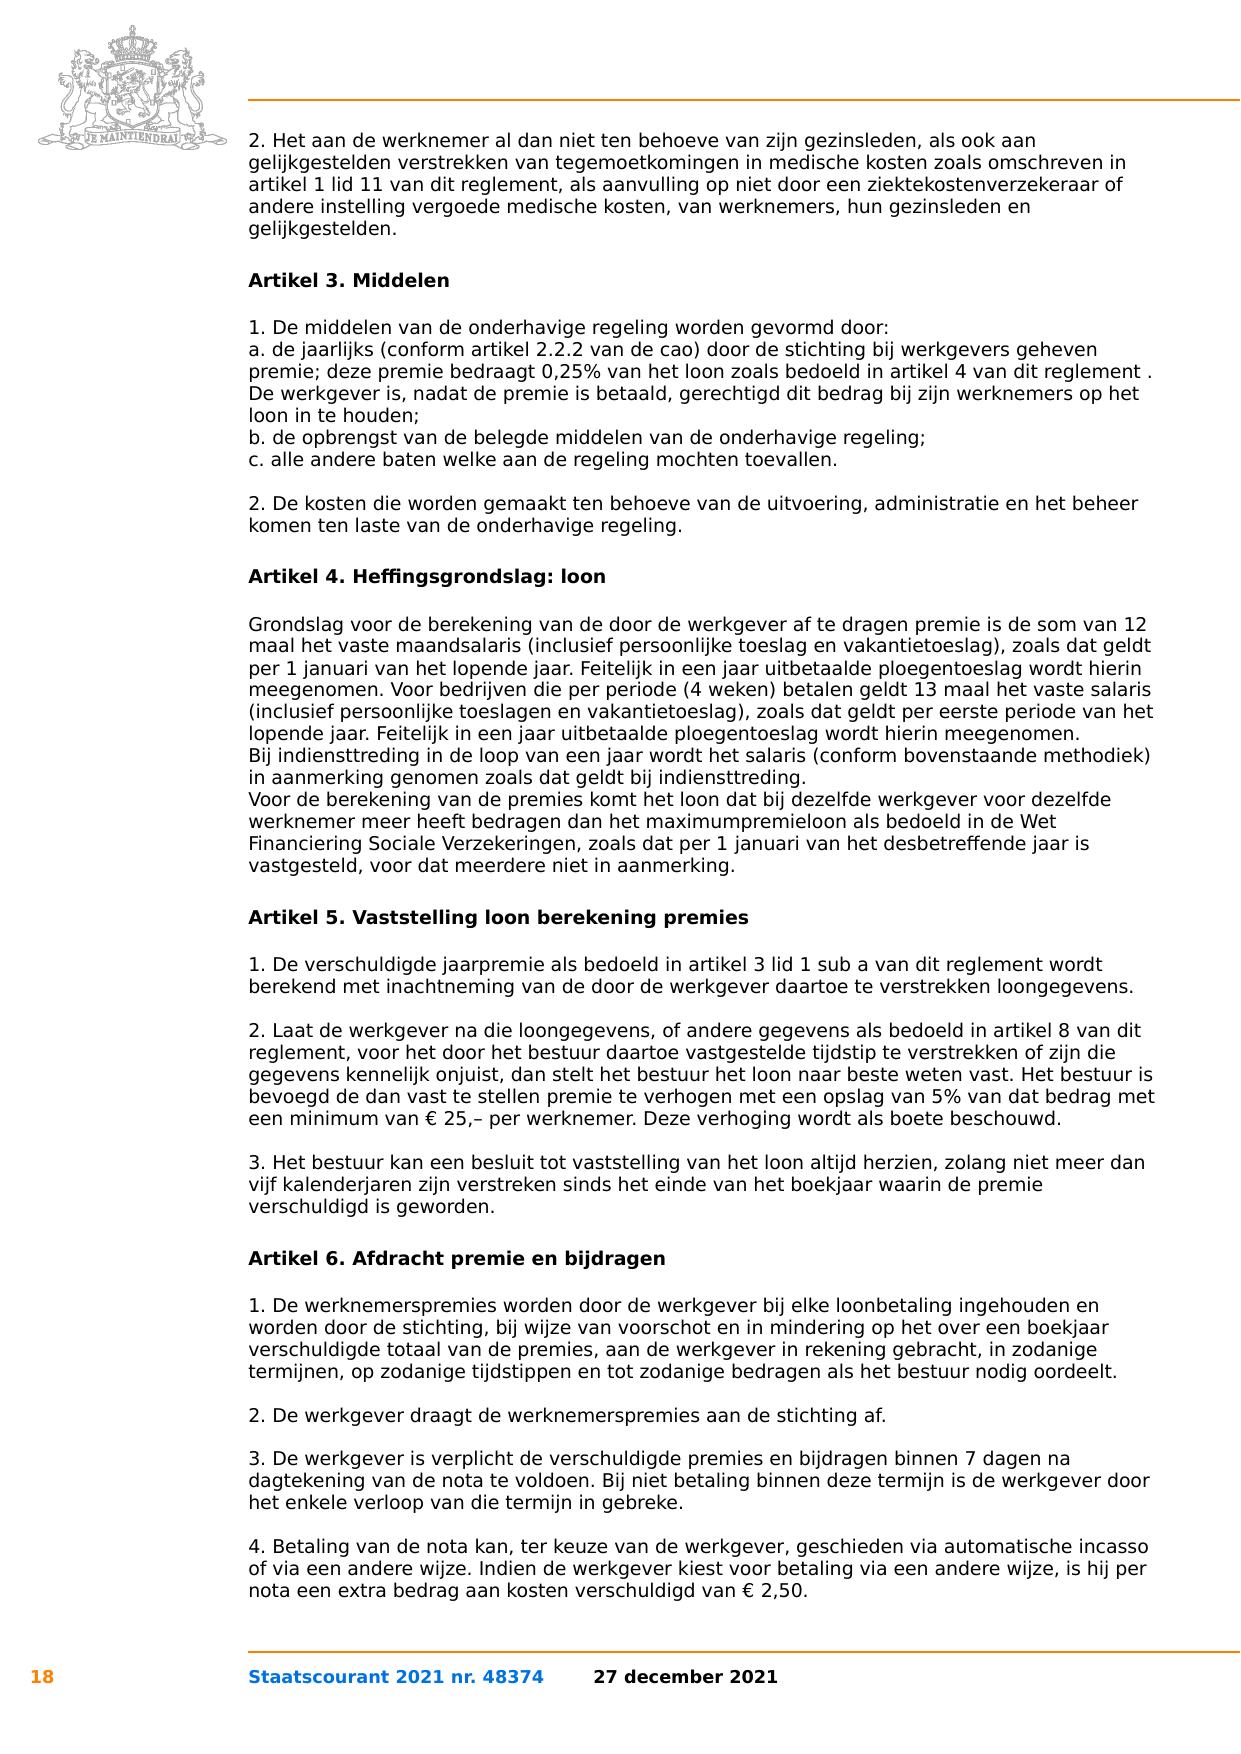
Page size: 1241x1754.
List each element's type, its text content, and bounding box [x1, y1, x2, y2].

picture [38, 25, 227, 150]
text 1. De middelen van de onderhavige regeling worden gevormd door: [248, 317, 1163, 339]
text 1. De verschuldigde jaarpremie als bedoeld in artikel 3 lid 1 sub a van dit reglement wordt berekend met inachtneming van de door de werkgever daartoe te verstrekken loongegevens. [248, 954, 1163, 998]
text Grondslag voor de berekening van de door de werkgever af te dragen premie is de som van 12 maal het vaste maandsalaris (inclusief persoonlijke toeslag en vakantietoeslag), zoals dat geldt per 1 januari van het lopende jaar. Feitelijk in een jaar uitbetaalde ploegentoeslag wordt hierin meegenomen. Voor bedrijven die per periode (4 weken) betalen geldt 13 maal het vaste salaris (inclusief persoonlijke toeslagen en vakantietoeslag), zoals dat geldt per eerste periode van het lopende jaar. Feitelijk in een jaar uitbetaalde ploegentoeslag wordt hierin meegenomen. [248, 613, 1163, 745]
text 2. De werkgever draagt de werknemerspremies aan de stichting af. [248, 1404, 1163, 1426]
text 2. Het aan de werknemer al dan niet ten behoeve van zijn gezinsleden, als ook aan gelijkgestelden verstrekken van tegemoetkomingen in medische kosten zoals omschreven in artikel 1 lid 11 van dit reglement, als aanvulling op niet door een ziektekostenverzekeraar of andere instelling vergoede medische kosten, van werknemers, hun gezinsleden en gelijkgestelden. [248, 130, 1163, 240]
text 3. De werkgever is verplicht de verschuldigde premies en bijdragen binnen 7 dagen na dagtekening van de nota te voldoen. Bij niet betaling binnen deze termijn is de werkgever door het enkele verloop van die termijn in gebreke. [248, 1448, 1163, 1514]
text Bij indiensttreding in de loop van een jaar wordt het salaris (conform bovenstaande methodiek) in aanmerking genomen zoals dat geldt bij indiensttreding. [248, 745, 1163, 789]
text a. de jaarlijks (conform artikel 2.2.2 van de cao) door de stichting bij werkgevers geheven premie; deze premie bedraagt 0,25% van het loon zoals bedoeld in artikel 4 van dit reglement . De werkgever is, nadat de premie is betaald, gerechtigd dit bedrag bij zijn werknemers op het loon in te houden; [248, 339, 1163, 427]
text 2. Laat de werkgever na die loongegevens, of andere gegevens als bedoeld in artikel 8 van dit reglement, voor het door het bestuur daartoe vastgestelde tijdstip te verstrekken of zijn die gegevens kennelijk onjuist, dan stelt het bestuur het loon naar beste weten vast. Het bestuur is bevoegd de dan vast te stellen premie te verhogen met een opslag van 5% van dat bedrag met een minimum van € 25,– per werknemer. Deze verhoging wordt als boete beschouwd. [248, 1020, 1163, 1130]
text 3. Het bestuur kan een besluit tot vaststelling van het loon altijd herzien, zolang niet meer dan vijf kalenderjaren zijn verstreken sinds het einde van het boekjaar waarin de premie verschuldigd is geworden. [248, 1152, 1163, 1218]
subtitle Artikel 3. Middelen [248, 270, 1163, 292]
text c. alle andere baten welke aan de regeling mochten toevallen. [248, 449, 1163, 471]
text 4. Betaling van de nota kan, ter keuze van de werkgever, geschieden via automatische incasso of via een andere wijze. Indien de werkgever kiest voor betaling via een andere wijze, is hij per nota een extra bedrag aan kosten verschuldigd van € 2,50. [248, 1536, 1163, 1602]
subtitle Artikel 4. Heffingsgrondslag: loon [248, 566, 1163, 588]
text 1. De werknemerspremies worden door de werkgever bij elke loonbetaling ingehouden en worden door de stichting, bij wijze van voorschot en in mindering op het over een boekjaar verschuldigde totaal van de premies, aan de werkgever in rekening gebracht, in zodanige termijnen, op zodanige tijdstippen en tot zodanige bedragen als het bestuur nodig oordeelt. [248, 1295, 1163, 1383]
text 2. De kosten die worden gemaakt ten behoeve van de uitvoering, administratie en het beheer komen ten laste van de onderhavige regeling. [248, 492, 1163, 536]
subtitle Artikel 6. Afdracht premie en bijdragen [248, 1248, 1163, 1270]
text b. de opbrengst van de belegde middelen van de onderhavige regeling; [248, 427, 1163, 449]
text Voor de berekening van de premies komt het loon dat bij dezelfde werkgever voor dezelfde werknemer meer heeft bedragen dan het maximumpremieloon als bedoeld in de Wet Financiering Sociale Verzekeringen, zoals dat per 1 januari van het desbetreffende jaar is vastgesteld, voor dat meerdere niet in aanmerking. [248, 789, 1163, 877]
subtitle Artikel 5. Vaststelling loon berekening premies [248, 907, 1163, 929]
